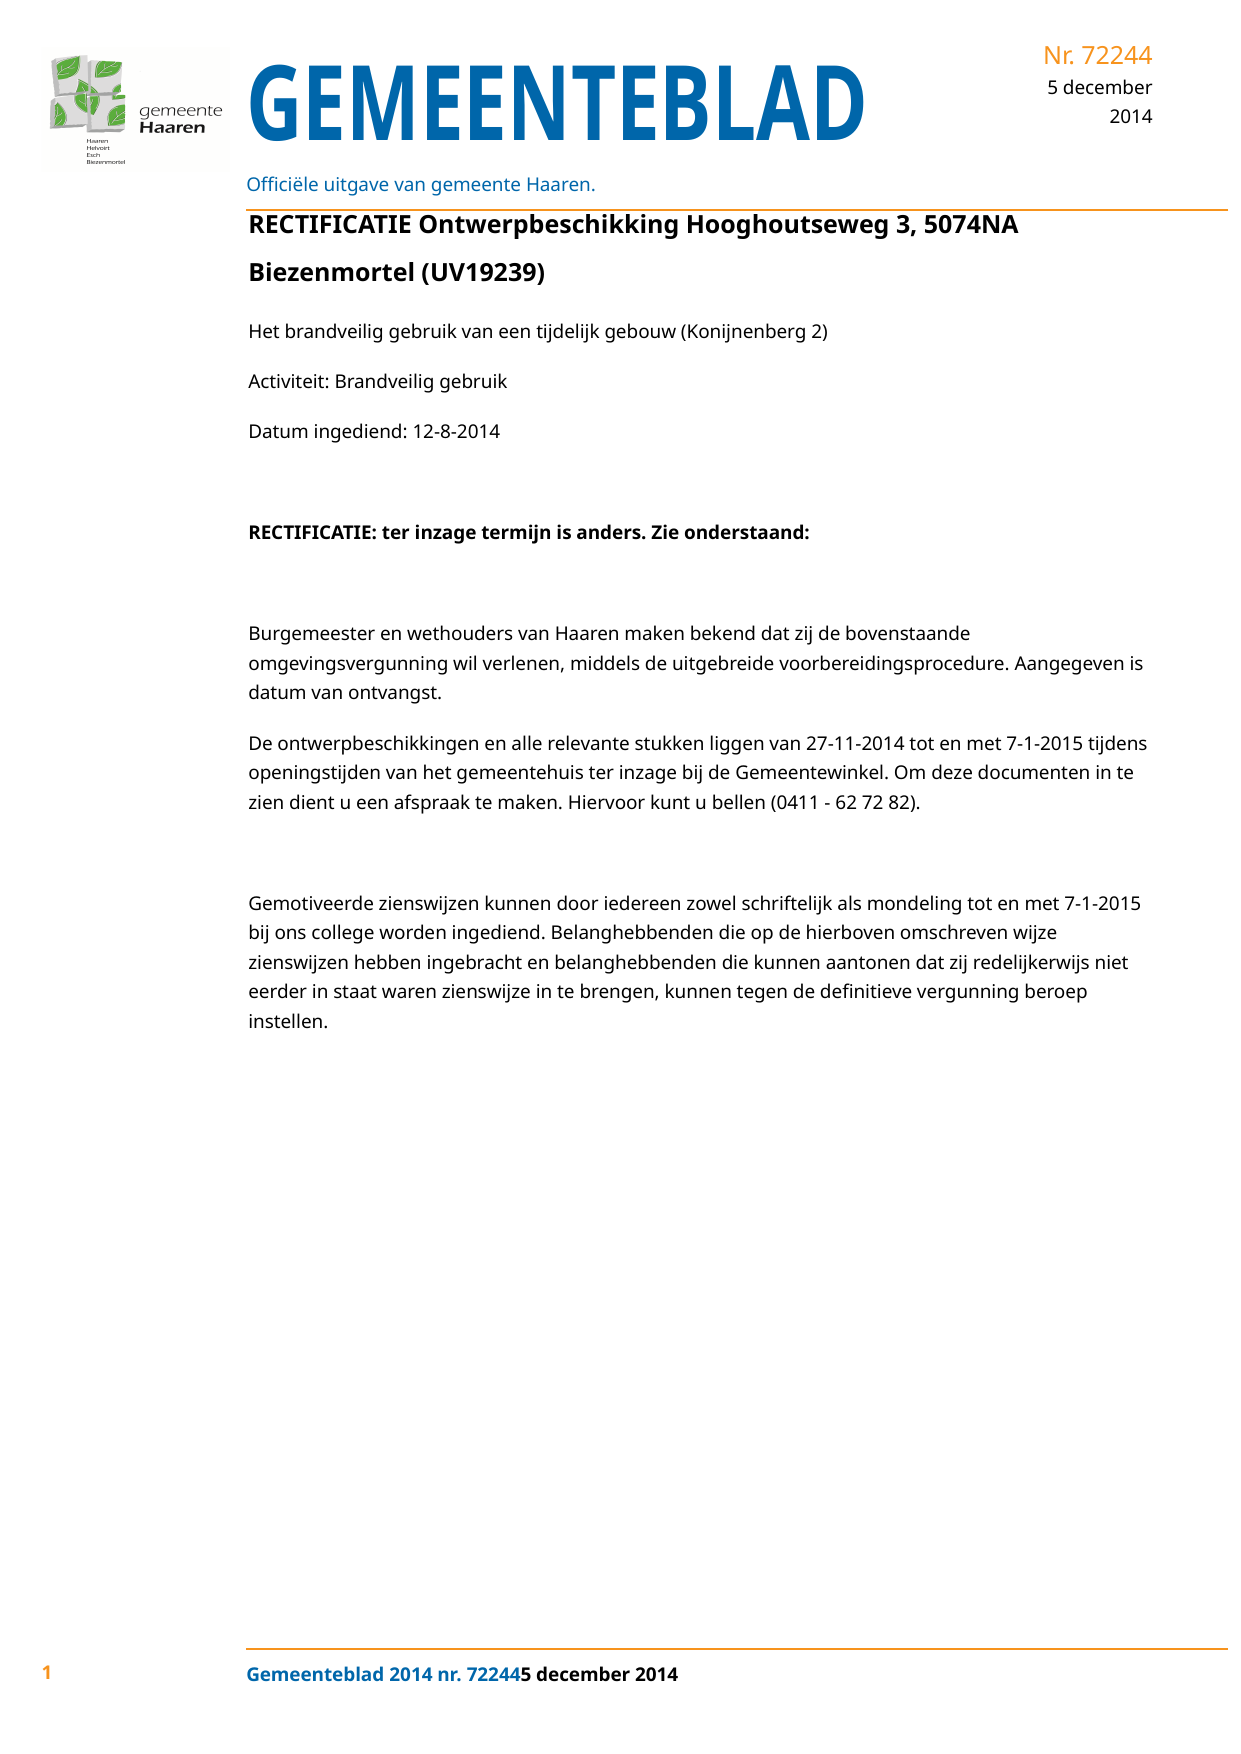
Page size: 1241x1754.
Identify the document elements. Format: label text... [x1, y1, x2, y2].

text Gemotiveerde zienswijzen kunnen door iedereen zowel schriftelijk als mondeling tot en met 7-1-2015 bij ons college worden ingediend. Belanghebbenden die op de hierboven omschreven wijze zienswijzen hebben ingebracht en belanghebbenden die kunnen aantonen dat zij redelijkerwijs niet eerder in staat waren zienswijze in te brengen, kunnen tegen de definitieve vergunning beroep instellen. [248, 890, 1152, 1034]
text Het brandveilig gebruik van een tijdelijk gebouw (Konijnenberg 2) [248, 318, 1152, 344]
picture [41, 47, 231, 172]
text Activiteit: Brandveilig gebruik [248, 368, 1152, 394]
text Burgemeester en wethouders van Haaren maken bekend dat zij de bovenstaande omgevingsvergunning wil verlenen, middels de uitgebreide voorbereidingsprocedure. Aangegeven is datum van ontvangst. [248, 620, 1152, 705]
text RECTIFICATIE: ter inzage termijn is anders. Zie onderstaand: [248, 519, 1152, 545]
text Datum ingediend: 12-8-2014 [248, 419, 1152, 444]
text De ontwerpbeschikkingen en alle relevante stukken liggen van 27-11-2014 tot en met 7-1-2015 tijdens openingstijden van het gemeentehuis ter inzage bij de Gemeentewinkel. Om deze documenten in te zien dient u een afspraak te maken. Hiervoor kunt u bellen (0411 - 62 72 82). [248, 730, 1152, 815]
text RECTIFICATIE Ontwerpbeschikking Hooghoutseweg 3, 5074NA Biezenmortel (UV19239) [248, 211, 1152, 288]
